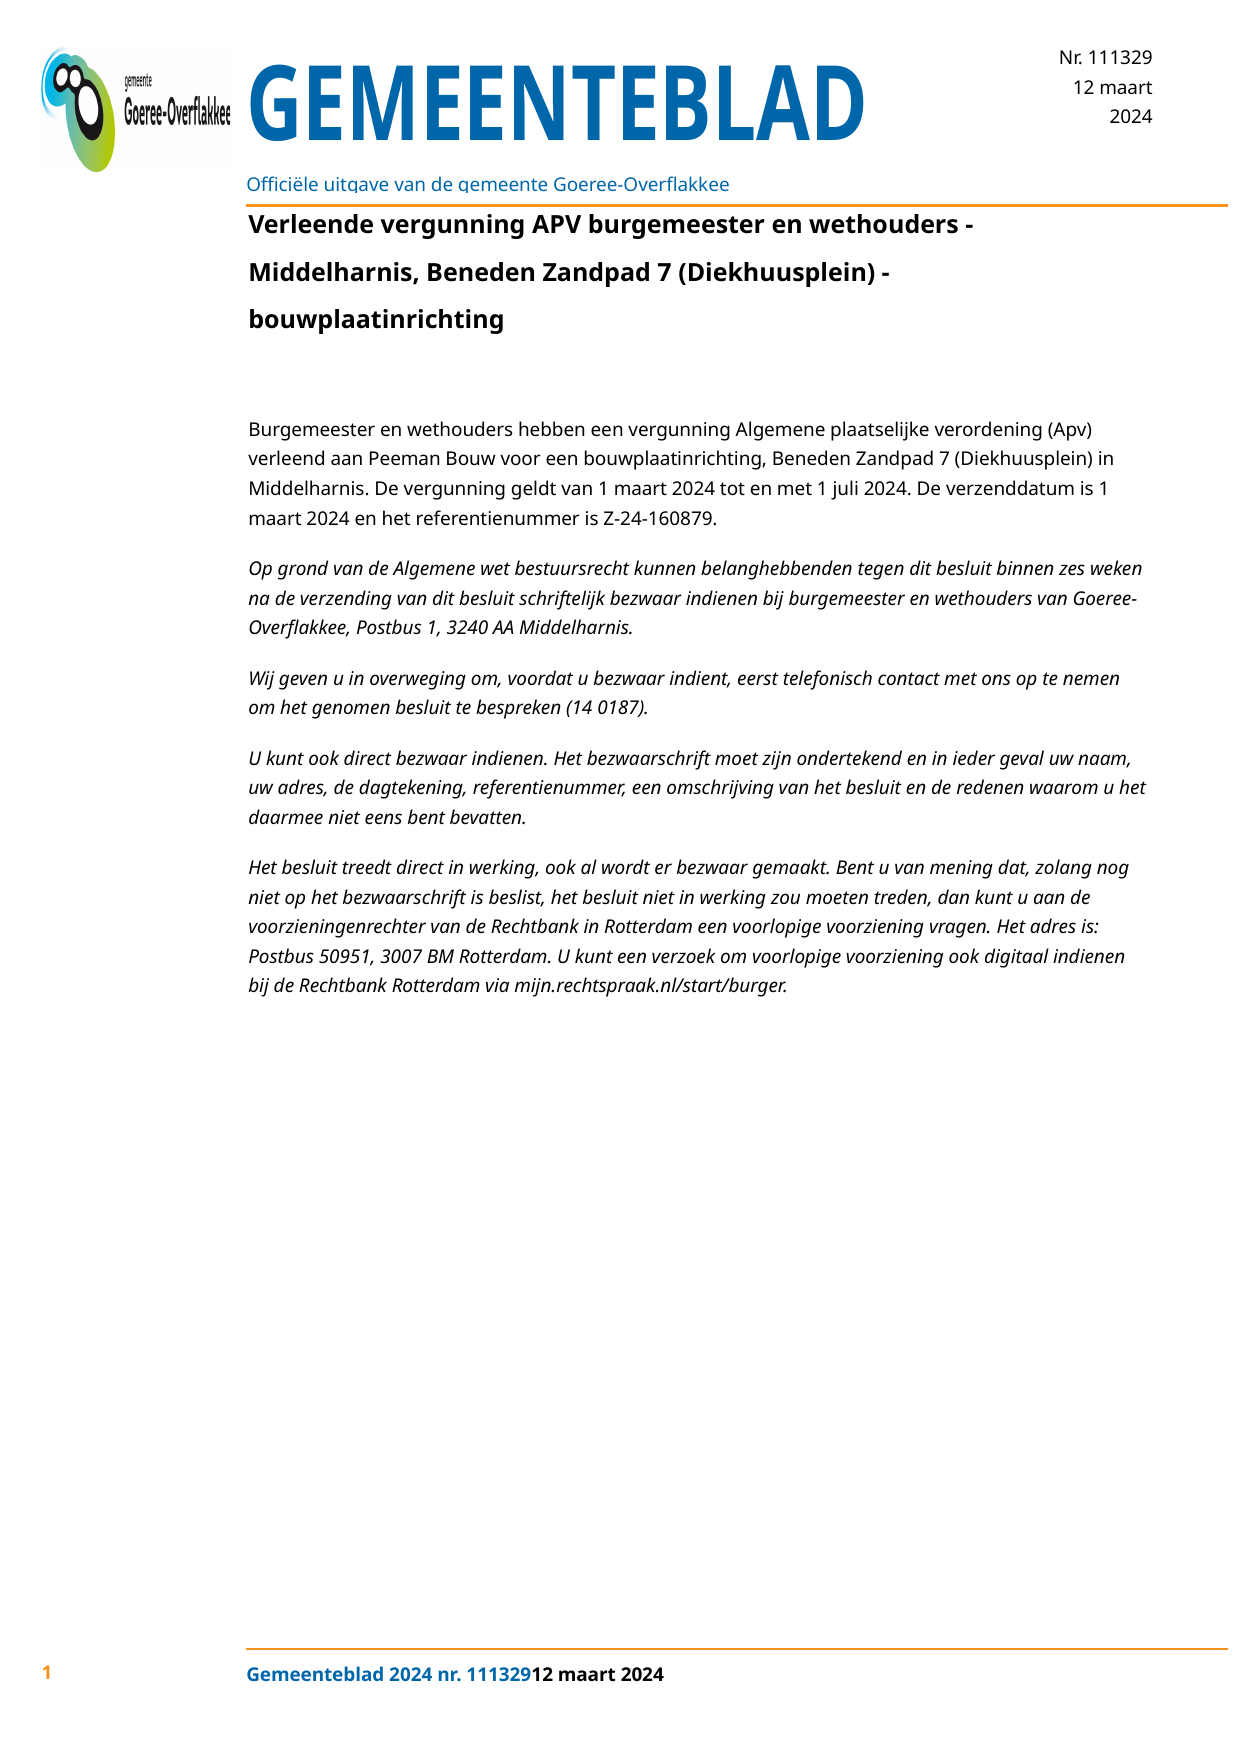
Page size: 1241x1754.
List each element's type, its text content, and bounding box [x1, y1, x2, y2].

picture [41, 47, 231, 172]
text Het besluit treedt direct in werking, ook al wordt er bezwaar gemaakt. Bent u van mening dat, zolang nog niet op het bezwaarschrift is beslist, het besluit niet in werking zou moeten treden, dan kunt u aan de voorzieningenrechter van de Rechtbank in Rotterdam een voorlopige voorziening vragen. Het adres is: Postbus 50951, 3007 BM Rotterdam. U kunt een verzoek om voorlopige voorziening ook digitaal indienen bij de Rechtbank Rotterdam via mijn.rechtspraak.nl/start/burger. [248, 854, 1152, 998]
text Burgemeester en wethouders hebben een vergunning Algemene plaatselijke verordening (Apv) verleend aan Peeman Bouw voor een bouwplaatinrichting, Beneden Zandpad 7 (Diekhuusplein) in Middelharnis. De vergunning geldt van 1 maart 2024 tot en met 1 juli 2024. De verzenddatum is 1 maart 2024 en het referentienummer is Z-24-160879. [248, 416, 1152, 530]
text Verleende vergunning APV burgemeester en wethouders - Middelharnis, Beneden Zandpad 7 (Diekhuusplein) - bouwplaatinrichting [248, 207, 1152, 336]
text Op grond van de Algemene wet bestuursrecht kunnen belanghebbenden tegen dit besluit binnen zes weken na de verzending van dit besluit schriftelijk bezwaar indienen bij burgemeester en wethouders van Goeree-Overflakkee, Postbus 1, 3240 AA Middelharnis. [248, 555, 1152, 640]
text Wij geven u in overweging om, voordat u bezwaar indient, eerst telefonisch contact met ons op te nemen om het genomen besluit te bespreken (14 0187). [248, 665, 1152, 720]
text U kunt ook direct bezwaar indienen. Het bezwaarschrift moet zijn ondertekend en in ieder geval uw naam, uw adres, de dagtekening, referentienummer, een omschrijving van het besluit en de redenen waarom u het daarmee niet eens bent bevatten. [248, 745, 1152, 829]
